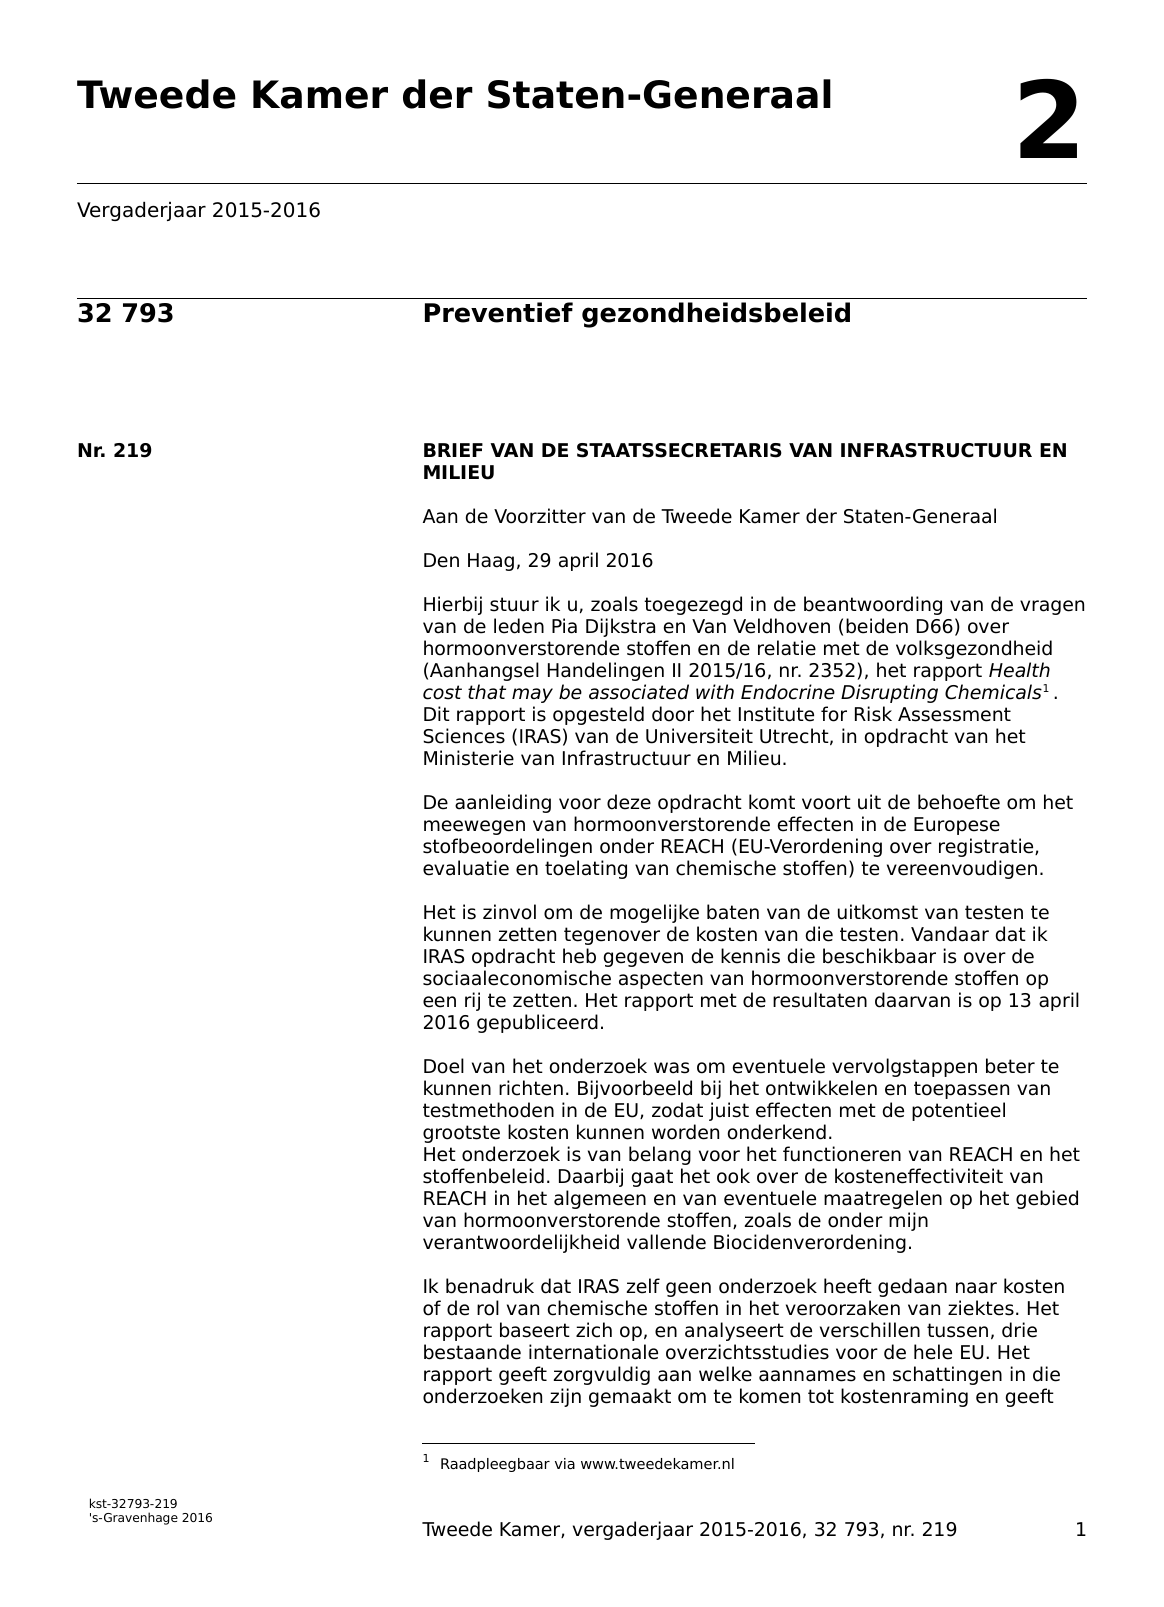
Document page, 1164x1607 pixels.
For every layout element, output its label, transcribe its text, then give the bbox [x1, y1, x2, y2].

subtitle Nr. 219 BRIEF VAN DE STAATSSECRETARIS VAN INFRASTRUCTUUR EN MILIEU [77, 440, 1087, 484]
subtitle 32 793 Preventief gezondheidsbeleid [77, 299, 1087, 329]
text 's-Gravenhage 2016 [88, 1511, 323, 1525]
table_header Tweede Kamer der Staten-Generaal [77, 59, 886, 183]
text De aanleiding voor deze opdracht komt voort uit de behoefte om het meewegen van hormoonverstorende effecten in de Europese stofbeoordelingen onder REACH (EU-Verordening over registratie, evaluatie en toelating van chemische stoffen) te vereenvoudigen. [422, 792, 1087, 880]
text Doel van het onderzoek was om eventuele vervolgstappen beter te kunnen richten. Bijvoorbeeld bij het ontwikkelen en toepassen van testmethoden in de EU, zodat juist effecten met de potentieel grootste kosten kunnen worden onderkend. [422, 1056, 1087, 1144]
text Den Haag, 29 april 2016 [422, 550, 1087, 572]
text Ik benadruk dat IRAS zelf geen onderzoek heeft gedaan naar kosten of de rol van chemische stoffen in het veroorzaken van ziektes. Het rapport baseert zich op, en analyseert de verschillen tussen, drie bestaande internationale overzichtsstudies voor de hele EU. Het rapport geeft zorgvuldig aan welke aannames en schattingen in die onderzoeken zijn gemaakt om te komen tot kostenraming en geeft [422, 1276, 1087, 1408]
text Het onderzoek is van belang voor het functioneren van REACH en het stoffenbeleid. Daarbij gaat het ook over de kosteneffectiviteit van REACH in het algemeen en van eventuele maatregelen op het gebied van hormoonverstorende stoffen, zoals de onder mijn verantwoordelijkheid vallende Biocidenverordening. [422, 1144, 1087, 1254]
text Het is zinvol om de mogelijke baten van de uitkomst van testen te kunnen zetten tegenover de kosten van die testen. Vandaar dat ik IRAS opdracht heb gegeven de kennis die beschikbaar is over de sociaaleconomische aspecten van hormoonverstorende stoffen op een rij te zetten. Het rapport met de resultaten daarvan is op 13 april 2016 gepubliceerd. [422, 902, 1087, 1034]
table_cell Vergaderjaar 2015-2016 [77, 184, 1087, 298]
table_header 2 [886, 59, 1087, 183]
text Aan de Voorzitter van de Tweede Kamer der Staten-Generaal [422, 506, 1087, 528]
text kst-32793-219 [88, 1497, 323, 1511]
text Raadpleegbaar via www.tweedekamer.nl [422, 1452, 1087, 1474]
text Hierbij stuur ik u, zoals toegezegd in de beantwoording van de vragen van de leden Pia Dijkstra en Van Veldhoven (beiden D66) over hormoonverstorende stoffen en de relatie met de volksgezondheid (Aanhangsel Handelingen II 2015/16, nr. 2352), het rapport Health cost that may be associated with Endocrine Disrupting Chemicals. Dit rapport is opgesteld door het Institute for Risk Assessment Sciences (IRAS) van de Universiteit Utrecht, in opdracht van het Ministerie van Infrastructuur en Milieu. [422, 594, 1087, 770]
